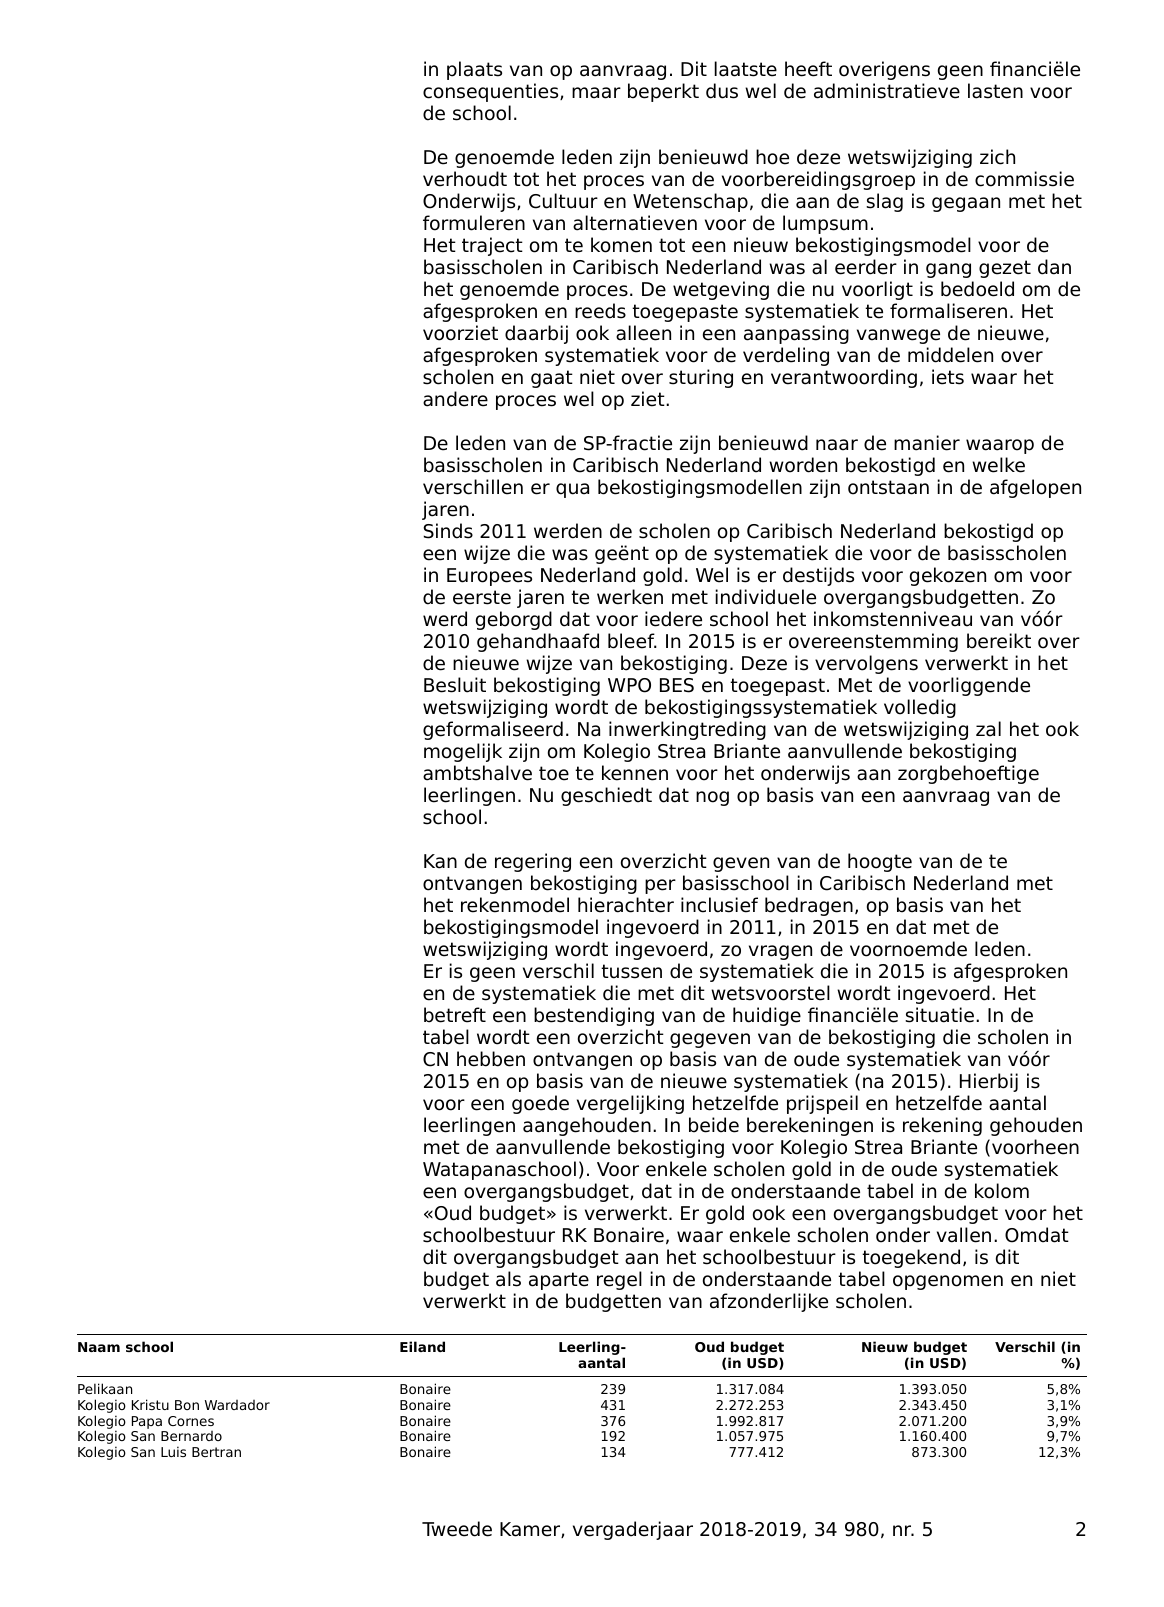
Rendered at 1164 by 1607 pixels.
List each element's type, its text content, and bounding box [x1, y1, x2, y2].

table_header Nieuw budget (in USD) [790, 1335, 973, 1376]
text Het traject om te komen tot een nieuw bekostigingsmodel voor de basisscholen in Caribisch Nederland was al eerder in gang gezet dan het genoemde proces. De wetgeving die nu voorligt is bedoeld om de afgesproken en reeds toegepaste systematiek te formaliseren. Het voorziet daarbij ook alleen in een aanpassing vanwege de nieuwe, afgesproken systematiek voor de verdeling van de middelen over scholen en gaat niet over sturing en verantwoording, iets waar het andere proces wel op ziet. [422, 235, 1087, 411]
table_header Naam school [77, 1335, 393, 1376]
table_cell 1.160.400 [790, 1429, 973, 1445]
text in plaats van op aanvraag. Dit laatste heeft overigens geen financiële consequenties, maar beperkt dus wel de administratieve lasten voor de school. [422, 59, 1087, 125]
table_cell 12,3% [973, 1445, 1087, 1461]
table_cell 134 [507, 1445, 632, 1461]
table_cell 9,7% [973, 1429, 1087, 1445]
table_cell 376 [507, 1414, 632, 1429]
table_header Eiland [393, 1335, 507, 1376]
table_cell Bonaire [393, 1414, 507, 1429]
text Er is geen verschil tussen de systematiek die in 2015 is afgesproken en de systematiek die met dit wetsvoorstel wordt ingevoerd. Het betreft een bestendiging van de huidige financiële situatie. In de tabel wordt een overzicht gegeven van de bekostiging die scholen in CN hebben ontvangen op basis van de oude systematiek van vóór 2015 en op basis van de nieuwe systematiek (na 2015). Hierbij is voor een goede vergelijking hetzelfde prijspeil en hetzelfde aantal leerlingen aangehouden. In beide berekeningen is rekening gehouden met de aanvullende bekostiging voor Kolegio Strea Briante (voorheen Watapanaschool). Voor enkele scholen gold in de oude systematiek een overgangsbudget, dat in de onderstaande tabel in de kolom «Oud budget» is verwerkt. Er gold ook een overgangsbudget voor het schoolbestuur RK Bonaire, waar enkele scholen onder vallen. Omdat dit overgangsbudget aan het schoolbestuur is toegekend, is dit budget als aparte regel in de onderstaande tabel opgenomen en niet verwerkt in de budgetten van afzonderlijke scholen. [422, 961, 1087, 1312]
table_cell 431 [507, 1398, 632, 1413]
table_cell 192 [507, 1429, 632, 1445]
table_cell 1.057.975 [632, 1429, 790, 1445]
table_cell 873.300 [790, 1445, 973, 1461]
text Kan de regering een overzicht geven van de hoogte van de te ontvangen bekostiging per basisschool in Caribisch Nederland met het rekenmodel hierachter inclusief bedragen, op basis van het bekostigingsmodel ingevoerd in 2011, in 2015 en dat met de wetswijziging wordt ingevoerd, zo vragen de voornoemde leden. [422, 851, 1087, 961]
table_cell 5,8% [973, 1377, 1087, 1398]
table_cell Pelikaan [77, 1377, 393, 1398]
text De genoemde leden zijn benieuwd hoe deze wetswijziging zich verhoudt tot het proces van de voorbereidingsgroep in de commissie Onderwijs, Cultuur en Wetenschap, die aan de slag is gegaan met het formuleren van alternatieven voor de lumpsum. [422, 147, 1087, 235]
table_cell Kolegio Kristu Bon Wardador [77, 1398, 393, 1413]
table_cell Bonaire [393, 1445, 507, 1461]
table_header Verschil (in %) [973, 1335, 1087, 1376]
table_cell Bonaire [393, 1398, 507, 1413]
table_cell 2.071.200 [790, 1414, 973, 1429]
table_cell 3,1% [973, 1398, 1087, 1413]
table_cell 1.317.084 [632, 1377, 790, 1398]
text De leden van de SP-fractie zijn benieuwd naar de manier waarop de basisscholen in Caribisch Nederland worden bekostigd en welke verschillen er qua bekostigingsmodellen zijn ontstaan in de afgelopen jaren. [422, 433, 1087, 521]
table_cell 1.393.050 [790, 1377, 973, 1398]
table_header Oud budget (in USD) [632, 1335, 790, 1376]
table_cell Bonaire [393, 1429, 507, 1445]
table_cell Bonaire [393, 1377, 507, 1398]
table_header Leerling- aantal [507, 1335, 632, 1376]
table_cell Kolegio San Luis Bertran [77, 1445, 393, 1461]
table_cell 1.992.817 [632, 1414, 790, 1429]
table_cell 777.412 [632, 1445, 790, 1461]
table_cell 3,9% [973, 1414, 1087, 1429]
table_cell 239 [507, 1377, 632, 1398]
table_cell Kolegio San Bernardo [77, 1429, 393, 1445]
table_cell 2.272.253 [632, 1398, 790, 1413]
table_cell Kolegio Papa Cornes [77, 1414, 393, 1429]
table_cell 2.343.450 [790, 1398, 973, 1413]
text Sinds 2011 werden de scholen op Caribisch Nederland bekostigd op een wijze die was geënt op de systematiek die voor de basisscholen in Europees Nederland gold. Wel is er destijds voor gekozen om voor de eerste jaren te werken met individuele overgangsbudgetten. Zo werd geborgd dat voor iedere school het inkomstenniveau van vóór 2010 gehandhaafd bleef. In 2015 is er overeenstemming bereikt over de nieuwe wijze van bekostiging. Deze is vervolgens verwerkt in het Besluit bekostiging WPO BES en toegepast. Met de voorliggende wetswijziging wordt de bekostigingssystematiek volledig geformaliseerd. Na inwerkingtreding van de wetswijziging zal het ook mogelijk zijn om Kolegio Strea Briante aanvullende bekostiging ambtshalve toe te kennen voor het onderwijs aan zorgbehoeftige leerlingen. Nu geschiedt dat nog op basis van een aanvraag van de school. [422, 521, 1087, 829]
